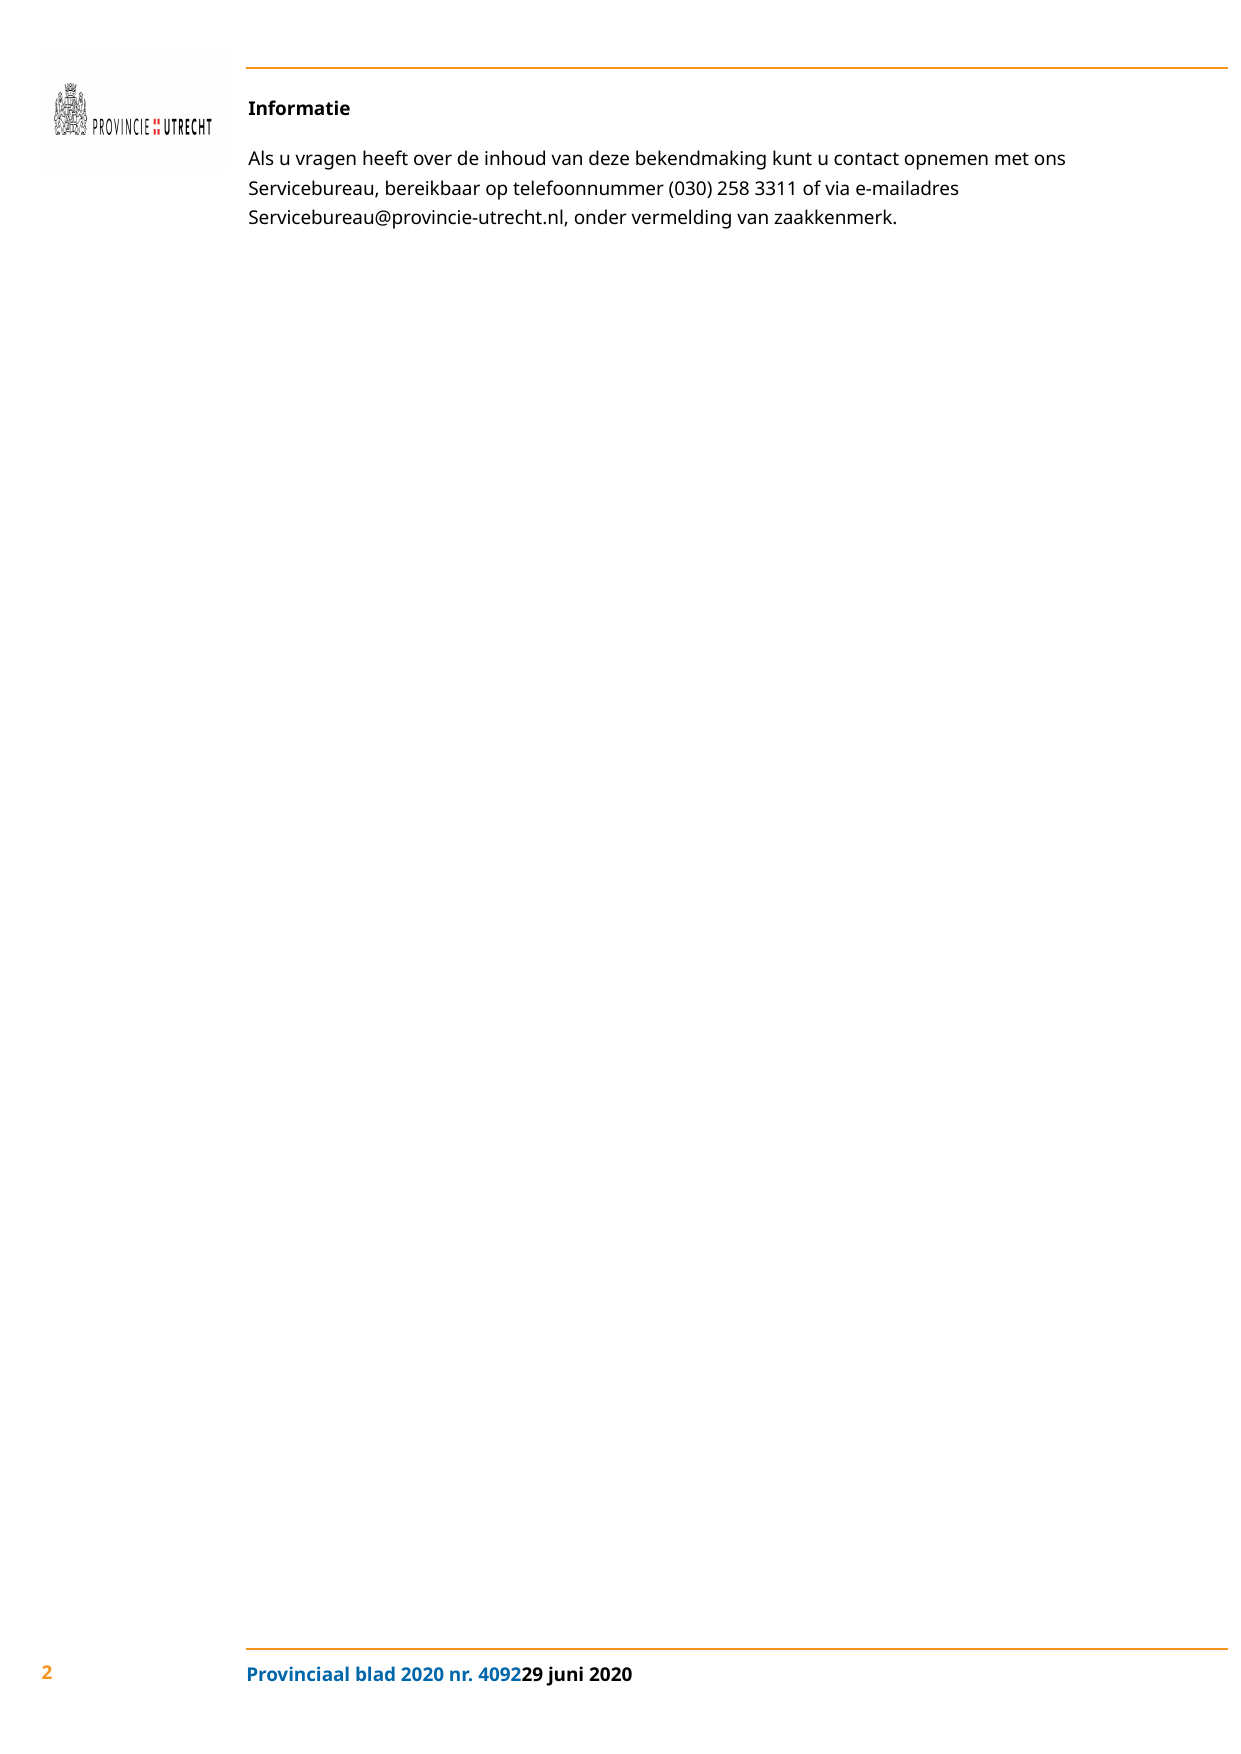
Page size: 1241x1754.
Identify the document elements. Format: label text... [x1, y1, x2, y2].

text Informatie [248, 95, 1152, 121]
text Als u vragen heeft over de inhoud van deze bekendmaking kunt u contact opnemen met ons Servicebureau, bereikbaar op telefoonnummer (030) 258 3311 of via e-mailadres Servicebureau@provincie-utrecht.nl, onder vermelding van zaakkenmerk. [248, 145, 1152, 230]
picture [41, 47, 231, 172]
